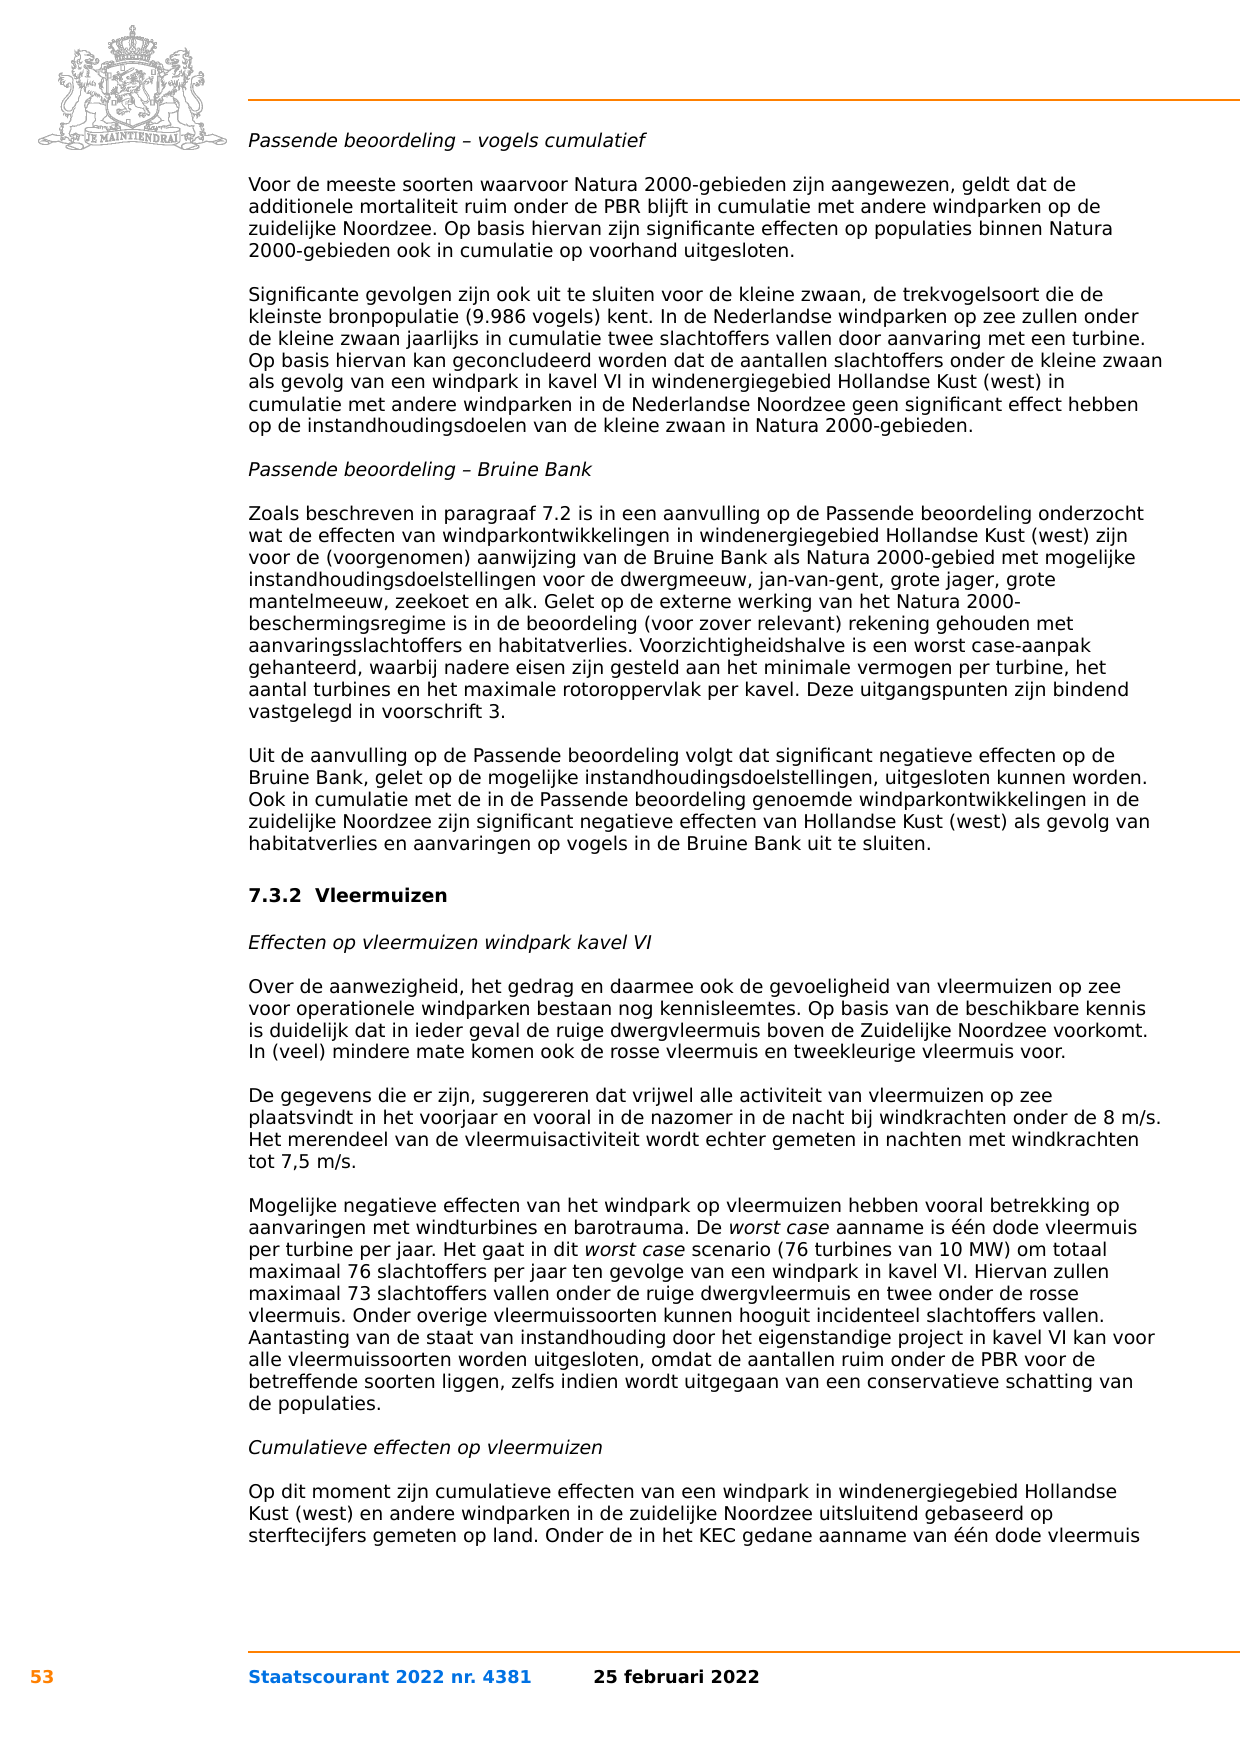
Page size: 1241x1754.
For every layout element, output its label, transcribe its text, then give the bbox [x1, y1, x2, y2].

text De gegevens die er zijn, suggereren dat vrijwel alle activiteit van vleermuizen op zee plaatsvindt in het voorjaar en vooral in de nazomer in de nacht bij windkrachten onder de 8 m/s. Het merendeel van de vleermuisactiviteit wordt echter gemeten in nachten met windkrachten tot 7,5 m/s. [248, 1085, 1163, 1173]
subtitle 7.3.2 Vleermuizen [248, 885, 1163, 907]
subtitle Passende beoordeling – Bruine Bank [248, 459, 1163, 481]
subtitle Passende beoordeling – vogels cumulatief [248, 130, 1163, 152]
subtitle Cumulatieve effecten op vleermuizen [248, 1437, 1163, 1459]
subtitle Effecten op vleermuizen windpark kavel VI [248, 932, 1163, 954]
text Zoals beschreven in paragraaf 7.2 is in een aanvulling op de Passende beoordeling onderzocht wat de effecten van windparkontwikkelingen in windenergiegebied Hollandse Kust (west) zijn voor de (voorgenomen) aanwijzing van de Bruine Bank als Natura 2000-gebied met mogelijke instandhoudingsdoelstellingen voor de dwergmeeuw, jan-van-gent, grote jager, grote mantelmeeuw, zeekoet en alk. Gelet op de externe werking van het Natura 2000-beschermingsregime is in de beoordeling (voor zover relevant) rekening gehouden met aanvaringsslachtoffers en habitatverlies. Voorzichtigheidshalve is een worst case-aanpak gehanteerd, waarbij nadere eisen zijn gesteld aan het minimale vermogen per turbine, het aantal turbines en het maximale rotoroppervlak per kavel. Deze uitgangspunten zijn bindend vastgelegd in voorschrift 3. [248, 503, 1163, 723]
text Significante gevolgen zijn ook uit te sluiten voor de kleine zwaan, de trekvogelsoort die de kleinste bronpopulatie (9.986 vogels) kent. In de Nederlandse windparken op zee zullen onder de kleine zwaan jaarlijks in cumulatie twee slachtoffers vallen door aanvaring met een turbine. Op basis hiervan kan geconcludeerd worden dat de aantallen slachtoffers onder de kleine zwaan als gevolg van een windpark in kavel VI in windenergiegebied Hollandse Kust (west) in cumulatie met andere windparken in de Nederlandse Noordzee geen significant effect hebben op de instandhoudingsdoelen van de kleine zwaan in Natura 2000-gebieden. [248, 283, 1163, 437]
text Op dit moment zijn cumulatieve effecten van een windpark in windenergiegebied Hollandse Kust (west) en andere windparken in de zuidelijke Noordzee uitsluitend gebaseerd op sterftecijfers gemeten op land. Onder de in het KEC gedane aanname van één dode vleermuis [248, 1481, 1163, 1547]
picture [38, 25, 227, 150]
text Over de aanwezigheid, het gedrag en daarmee ook de gevoeligheid van vleermuizen op zee voor operationele windparken bestaan nog kennisleemtes. Op basis van de beschikbare kennis is duidelijk dat in ieder geval de ruige dwergvleermuis boven de Zuidelijke Noordzee voorkomt. In (veel) mindere mate komen ook de rosse vleermuis en tweekleurige vleermuis voor. [248, 976, 1163, 1063]
text Mogelijke negatieve effecten van het windpark op vleermuizen hebben vooral betrekking op aanvaringen met windturbines en barotrauma. De worst case aanname is één dode vleermuis per turbine per jaar. Het gaat in dit worst case scenario (76 turbines van 10 MW) om totaal maximaal 76 slachtoffers per jaar ten gevolge van een windpark in kavel VI. Hiervan zullen maximaal 73 slachtoffers vallen onder de ruige dwergvleermuis en twee onder de rosse vleermuis. Onder overige vleermuissoorten kunnen hooguit incidenteel slachtoffers vallen. Aantasting van de staat van instandhouding door het eigenstandige project in kavel VI kan voor alle vleermuissoorten worden uitgesloten, omdat de aantallen ruim onder de PBR voor de betreffende soorten liggen, zelfs indien wordt uitgegaan van een conservatieve schatting van de populaties. [248, 1195, 1163, 1415]
text Uit de aanvulling op de Passende beoordeling volgt dat significant negatieve effecten op de Bruine Bank, gelet op de mogelijke instandhoudingsdoelstellingen, uitgesloten kunnen worden. Ook in cumulatie met de in de Passende beoordeling genoemde windparkontwikkelingen in de zuidelijke Noordzee zijn significant negatieve effecten van Hollandse Kust (west) als gevolg van habitatverlies en aanvaringen op vogels in de Bruine Bank uit te sluiten. [248, 745, 1163, 855]
text Voor de meeste soorten waarvoor Natura 2000-gebieden zijn aangewezen, geldt dat de additionele mortaliteit ruim onder de PBR blijft in cumulatie met andere windparken op de zuidelijke Noordzee. Op basis hiervan zijn significante effecten op populaties binnen Natura 2000-gebieden ook in cumulatie op voorhand uitgesloten. [248, 174, 1163, 262]
